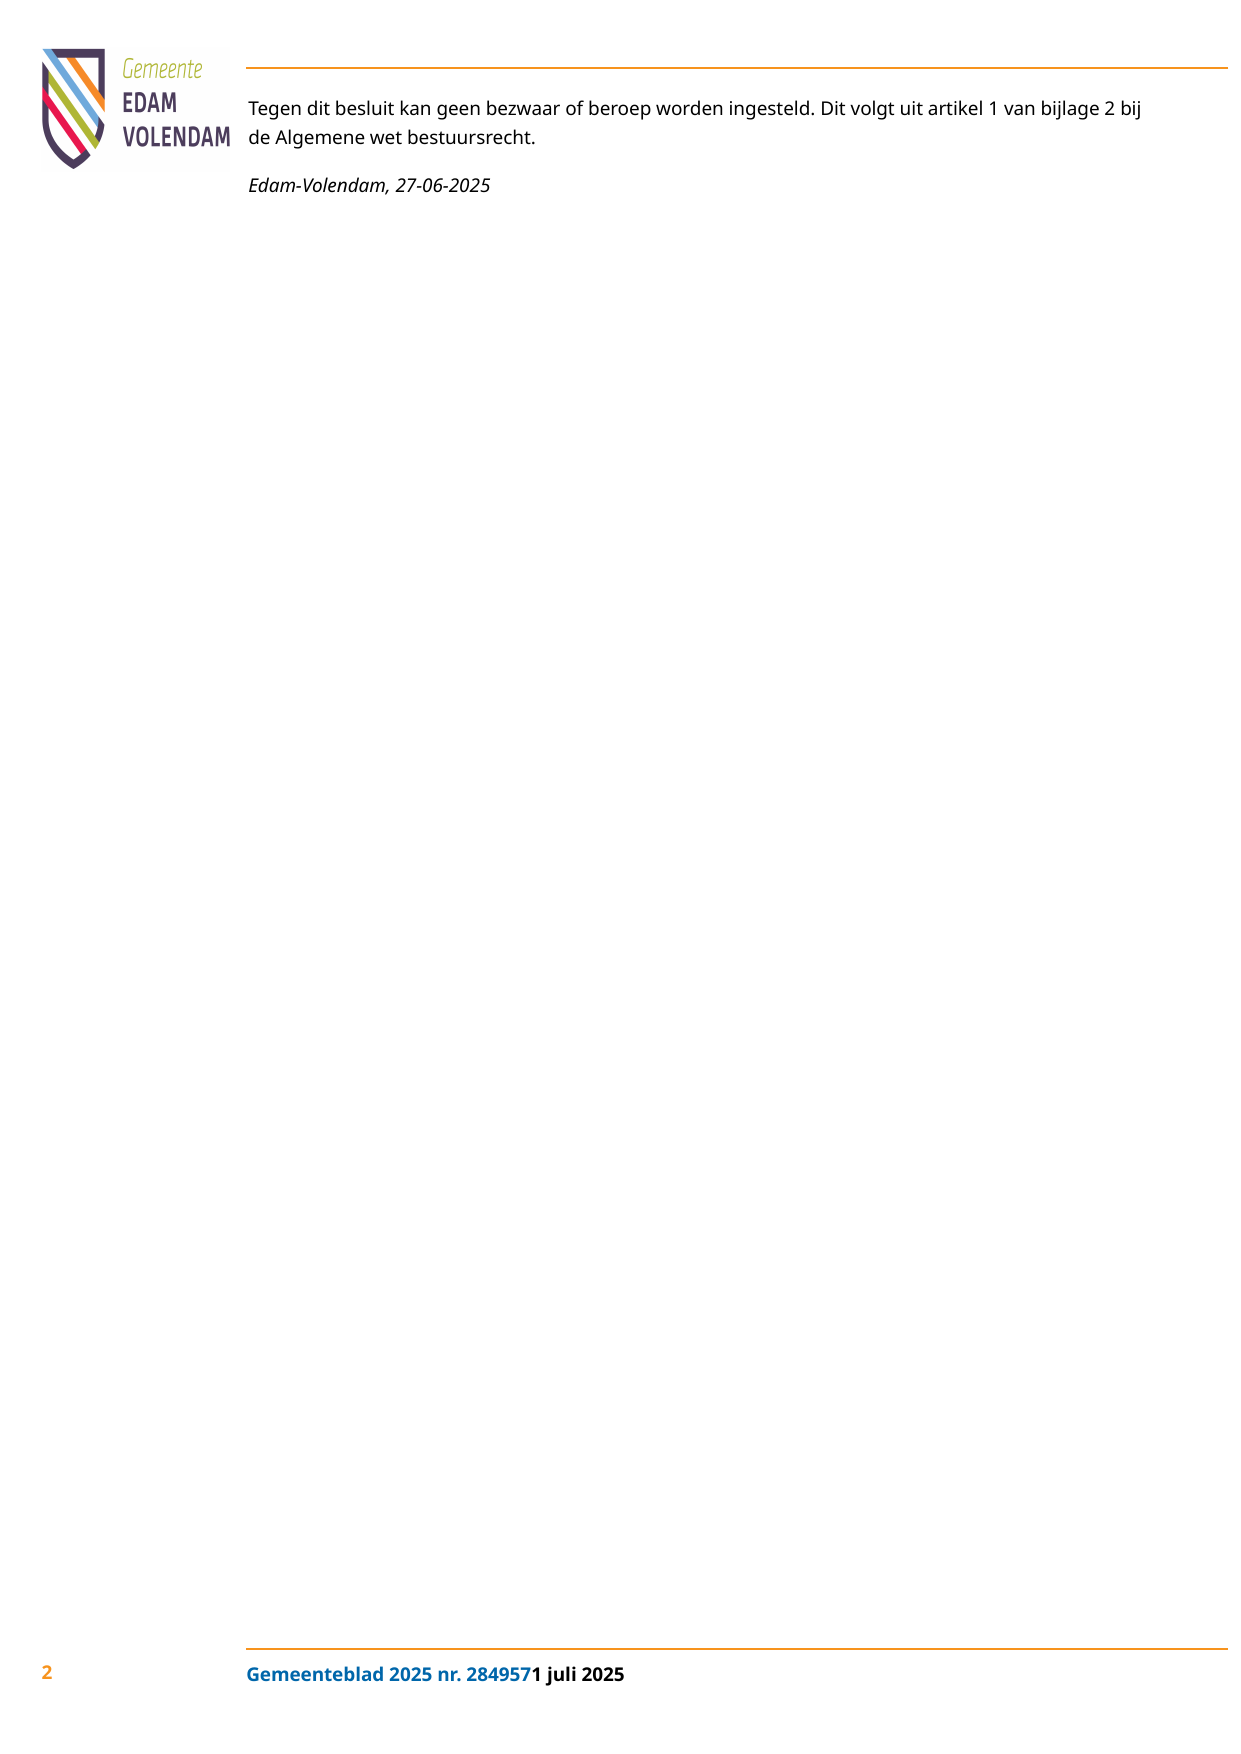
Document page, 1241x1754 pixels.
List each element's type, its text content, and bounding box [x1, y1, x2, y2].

text Tegen dit besluit kan geen bezwaar of beroep worden ingesteld. Dit volgt uit artikel 1 van bijlage 2 bij de Algemene wet bestuursrecht. [248, 95, 1152, 150]
text Edam-Volendam, 27-06-2025 [248, 172, 1152, 198]
picture [41, 47, 231, 172]
